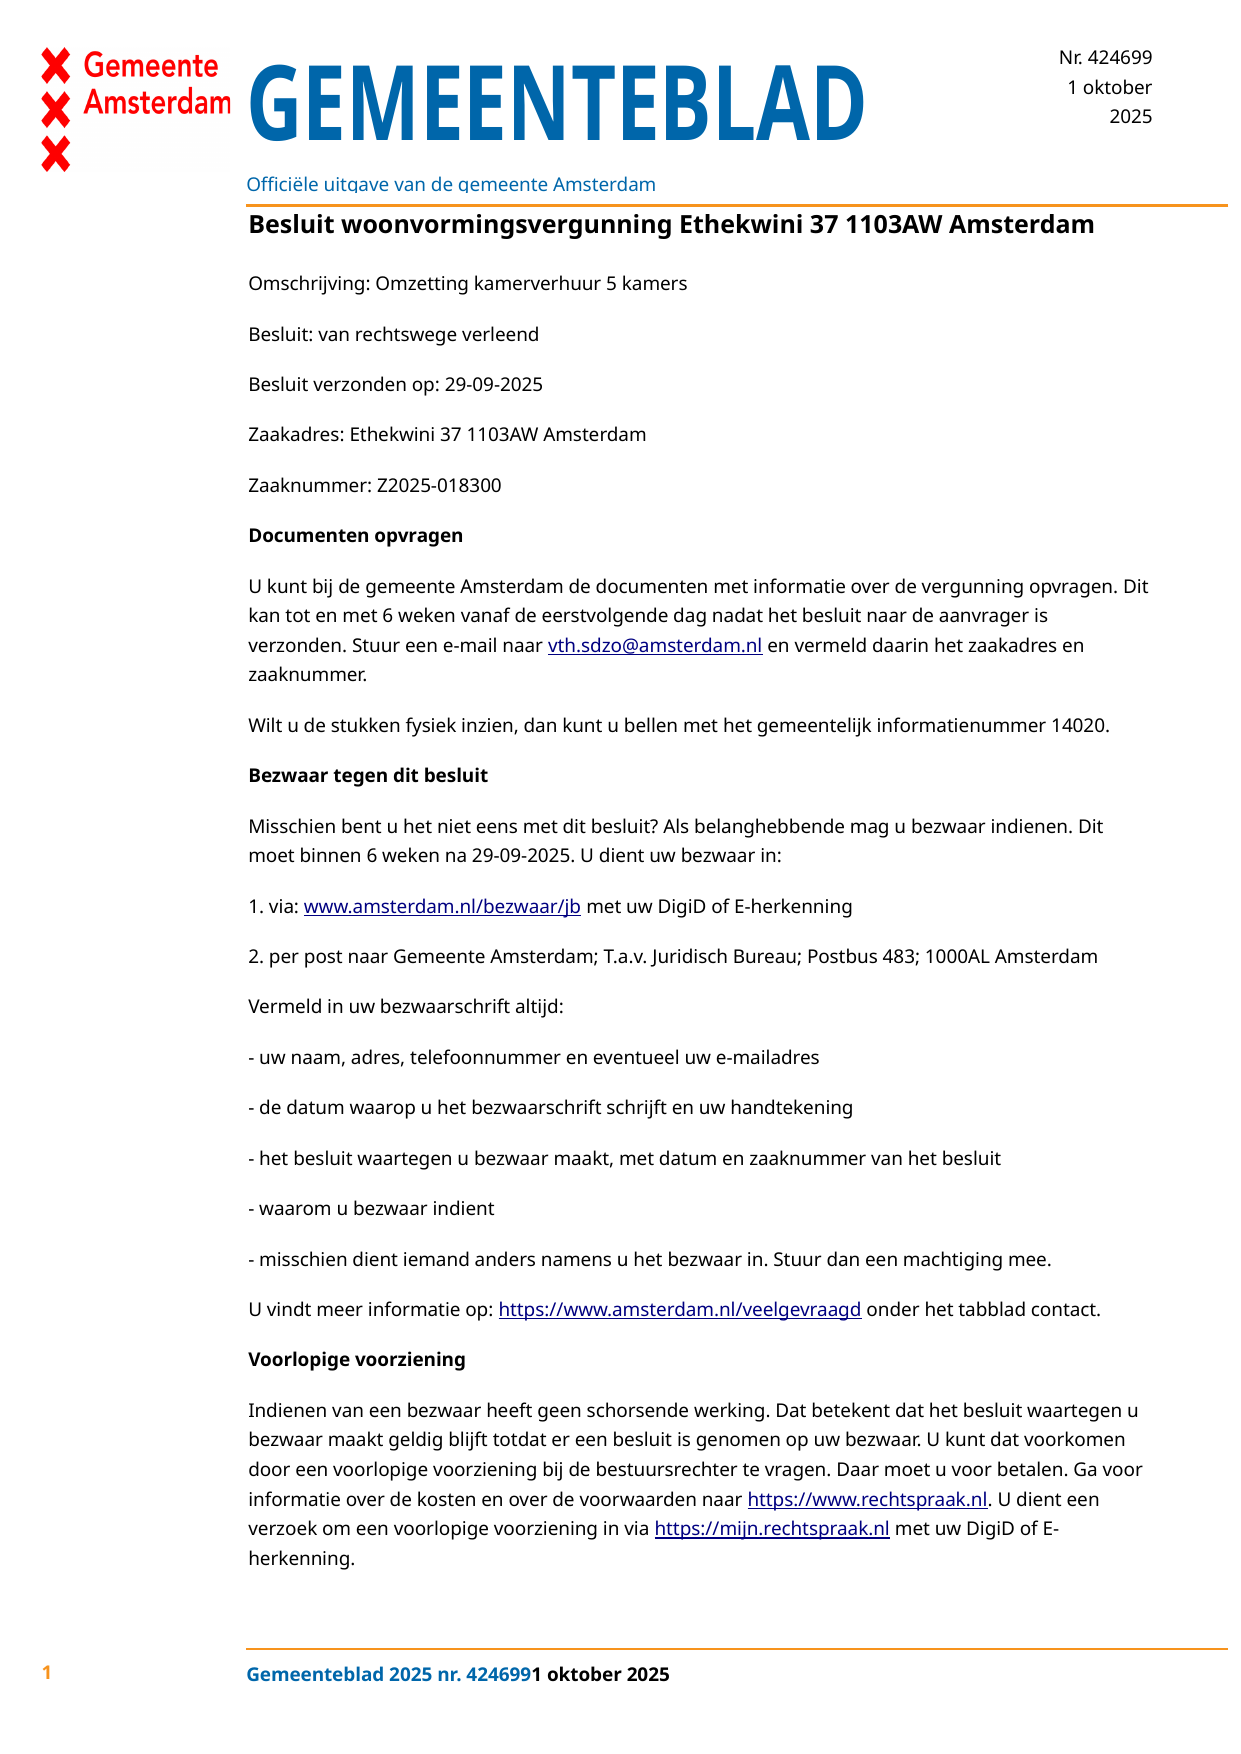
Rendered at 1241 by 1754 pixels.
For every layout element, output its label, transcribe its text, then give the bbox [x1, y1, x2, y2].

text Voorlopige voorziening [248, 1347, 1152, 1372]
text Indienen van een bezwaar heeft geen schorsende werking. Dat betekent dat het besluit waartegen u bezwaar maakt geldig blijft totdat er een besluit is genomen op uw bezwaar. U kunt dat voorkomen door een voorlopige voorziening bij de bestuursrechter te vragen. Daar moet u voor betalen. Ga voor informatie over de kosten en over de voorwaarden naar https://www.rechtspraak.nl. U dient een verzoek om een voorlopige voorziening in via https://mijn.rechtspraak.nl met uw DigiD of E-herkenning. [248, 1397, 1152, 1571]
text - waarom u bezwaar indient [248, 1195, 1152, 1221]
text Besluit woonvormingsvergunning Ethekwini 37 1103AW Amsterdam [248, 207, 1152, 241]
text U vindt meer informatie op: https://www.amsterdam.nl/veelgevraagd onder het tabblad contact. [248, 1296, 1152, 1322]
text Misschien bent u het niet eens met dit besluit? Als belanghebbende mag u bezwaar indienen. Dit moet binnen 6 weken na 29-09-2025. U dient uw bezwaar in: [248, 813, 1152, 868]
text Vermeld in uw bezwaarschrift altijd: [248, 994, 1152, 1019]
text 1. via: www.amsterdam.nl/bezwaar/jb met uw DigiD of E-herkenning [248, 893, 1152, 918]
text Zaakadres: Ethekwini 37 1103AW Amsterdam [248, 422, 1152, 447]
picture [41, 47, 231, 172]
text Zaaknummer: Z2025-018300 [248, 472, 1152, 498]
text - misschien dient iemand anders namens u het bezwaar in. Stuur dan een machtiging mee. [248, 1246, 1152, 1271]
text Documenten opvragen [248, 522, 1152, 548]
text Besluit: van rechtswege verleend [248, 321, 1152, 346]
text 2. per post naar Gemeente Amsterdam; T.a.v. Juridisch Bureau; Postbus 483; 1000AL Amsterdam [248, 943, 1152, 969]
text Besluit verzonden op: 29-09-2025 [248, 371, 1152, 397]
text - uw naam, adres, telefoonnummer en eventueel uw e-mailadres [248, 1044, 1152, 1070]
text Omschrijving: Omzetting kamerverhuur 5 kamers [248, 270, 1152, 296]
text - de datum waarop u het bezwaarschrift schrijft en uw handtekening [248, 1094, 1152, 1120]
text Bezwaar tegen dit besluit [248, 762, 1152, 788]
text U kunt bij de gemeente Amsterdam de documenten met informatie over de vergunning opvragen. Dit kan tot en met 6 weken vanaf de eerstvolgende dag nadat het besluit naar de aanvrager is verzonden. Stuur een e-mail naar vth.sdzo@amsterdam.nl en vermeld daarin het zaakadres en zaaknummer. [248, 573, 1152, 687]
text Wilt u de stukken fysiek inzien, dan kunt u bellen met het gemeentelijk informatienummer 14020. [248, 712, 1152, 738]
text - het besluit waartegen u bezwaar maakt, met datum en zaaknummer van het besluit [248, 1145, 1152, 1171]
